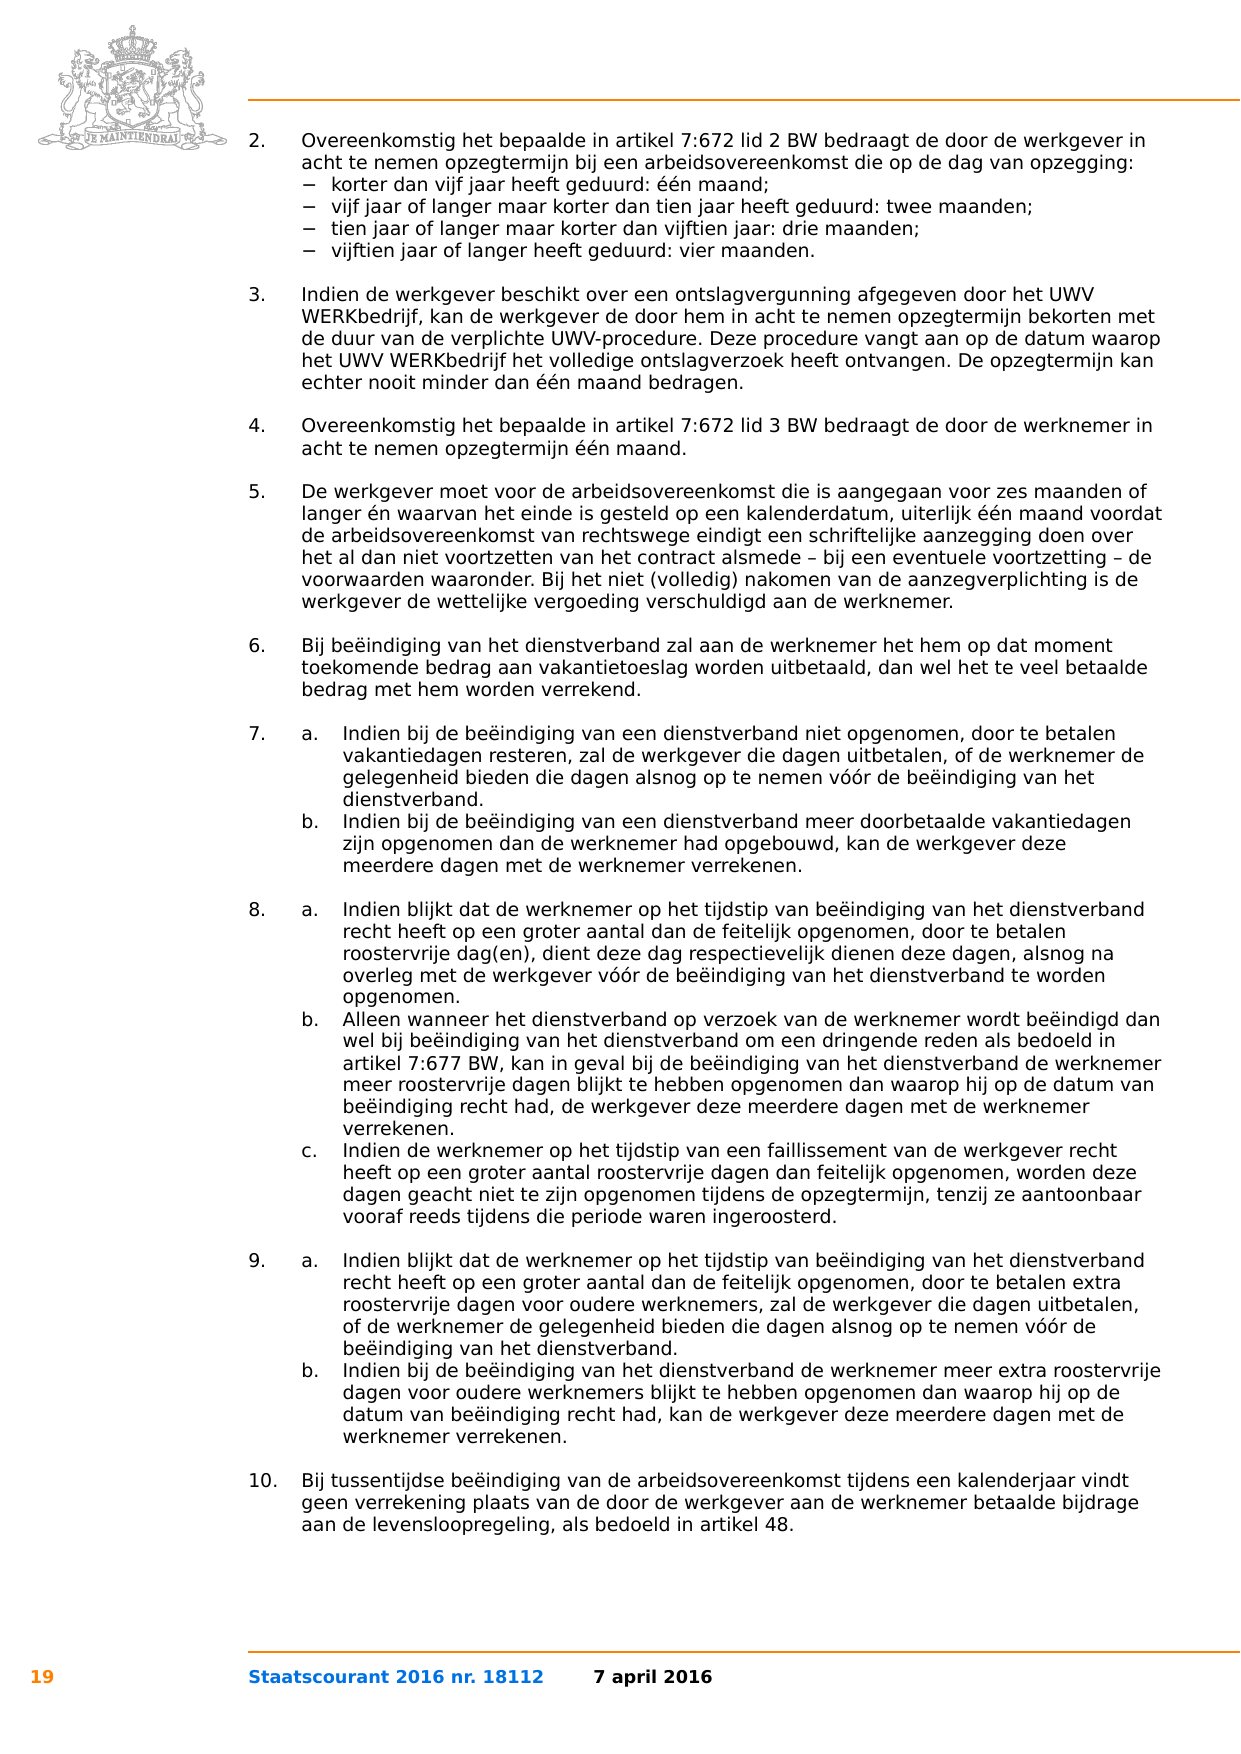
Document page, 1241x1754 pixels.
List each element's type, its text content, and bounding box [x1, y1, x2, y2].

text 9. a. Indien blijkt dat de werknemer op het tijdstip van beëindiging van het dienstverband recht heeft op een groter aantal dan de feitelijk opgenomen, door te betalen extra roostervrije dagen voor oudere werknemers, zal de werkgever die dagen uitbetalen, of de werknemer de gelegenheid bieden die dagen alsnog op te nemen vóór de beëindiging van het dienstverband. [248, 1250, 1163, 1360]
text 6. Bij beëindiging van het dienstverband zal aan de werknemer het hem op dat moment toekomende bedrag aan vakantietoeslag worden uitbetaald, dan wel het te veel betaalde bedrag met hem worden verrekend. [248, 635, 1163, 701]
text 3. Indien de werkgever beschikt over een ontslagvergunning afgegeven door het UWV WERKbedrijf, kan de werkgever de door hem in acht te nemen opzegtermijn bekorten met de duur van de verplichte UWV-procedure. Deze procedure vangt aan op de datum waarop het UWV WERKbedrijf het volledige ontslagverzoek heeft ontvangen. De opzegtermijn kan echter nooit minder dan één maand bedragen. [248, 284, 1163, 393]
text − korter dan vijf jaar heeft geduurd: één maand; [301, 174, 1163, 196]
text 10. Bij tussentijdse beëindiging van de arbeidsovereenkomst tijdens een kalenderjaar vindt geen verrekening plaats van de door de werkgever aan de werknemer betaalde bijdrage aan de levensloopregeling, als bedoeld in artikel 48. [248, 1470, 1163, 1536]
text − tien jaar of langer maar korter dan vijftien jaar: drie maanden; [301, 218, 1163, 240]
text c. Indien de werknemer op het tijdstip van een faillissement van de werkgever recht heeft op een groter aantal roostervrije dagen dan feitelijk opgenomen, worden deze dagen geacht niet te zijn opgenomen tijdens de opzegtermijn, tenzij ze aantoonbaar vooraf reeds tijdens die periode waren ingeroosterd. [301, 1140, 1163, 1228]
text 8. a. Indien blijkt dat de werknemer op het tijdstip van beëindiging van het dienstverband recht heeft op een groter aantal dan de feitelijk opgenomen, door te betalen roostervrije dag(en), dient deze dag respectievelijk dienen deze dagen, alsnog na overleg met de werkgever vóór de beëindiging van het dienstverband te worden opgenomen. [248, 898, 1163, 1008]
text 2. Overeenkomstig het bepaalde in artikel 7:672 lid 2 BW bedraagt de door de werkgever in acht te nemen opzegtermijn bij een arbeidsovereenkomst die op de dag van opzegging: [248, 130, 1163, 174]
picture [38, 25, 227, 150]
text − vijftien jaar of langer heeft geduurd: vier maanden. [301, 240, 1163, 262]
text b. Alleen wanneer het dienstverband op verzoek van de werknemer wordt beëindigd dan wel bij beëindiging van het dienstverband om een dringende reden als bedoeld in artikel 7:677 BW, kan in geval bij de beëindiging van het dienstverband de werknemer meer roostervrije dagen blijkt te hebben opgenomen dan waarop hij op de datum van beëindiging recht had, de werkgever deze meerdere dagen met de werknemer verrekenen. [301, 1008, 1163, 1140]
text 7. a. Indien bij de beëindiging van een dienstverband niet opgenomen, door te betalen vakantiedagen resteren, zal de werkgever die dagen uitbetalen, of de werknemer de gelegenheid bieden die dagen alsnog op te nemen vóór de beëindiging van het dienstverband. [248, 723, 1163, 811]
text b. Indien bij de beëindiging van een dienstverband meer doorbetaalde vakantiedagen zijn opgenomen dan de werknemer had opgebouwd, kan de werkgever deze meerdere dagen met de werknemer verrekenen. [301, 811, 1163, 877]
text b. Indien bij de beëindiging van het dienstverband de werknemer meer extra roostervrije dagen voor oudere werknemers blijkt te hebben opgenomen dan waarop hij op de datum van beëindiging recht had, kan de werkgever deze meerdere dagen met de werknemer verrekenen. [301, 1360, 1163, 1448]
text 4. Overeenkomstig het bepaalde in artikel 7:672 lid 3 BW bedraagt de door de werknemer in acht te nemen opzegtermijn één maand. [248, 415, 1163, 459]
text − vijf jaar of langer maar korter dan tien jaar heeft geduurd: twee maanden; [301, 196, 1163, 218]
text 5. De werkgever moet voor de arbeidsovereenkomst die is aangegaan voor zes maanden of langer én waarvan het einde is gesteld op een kalenderdatum, uiterlijk één maand voordat de arbeidsovereenkomst van rechtswege eindigt een schriftelijke aanzegging doen over het al dan niet voortzetten van het contract alsmede – bij een eventuele voortzetting – de voorwaarden waaronder. Bij het niet (volledig) nakomen van de aanzegverplichting is de werkgever de wettelijke vergoeding verschuldigd aan de werknemer. [248, 481, 1163, 613]
